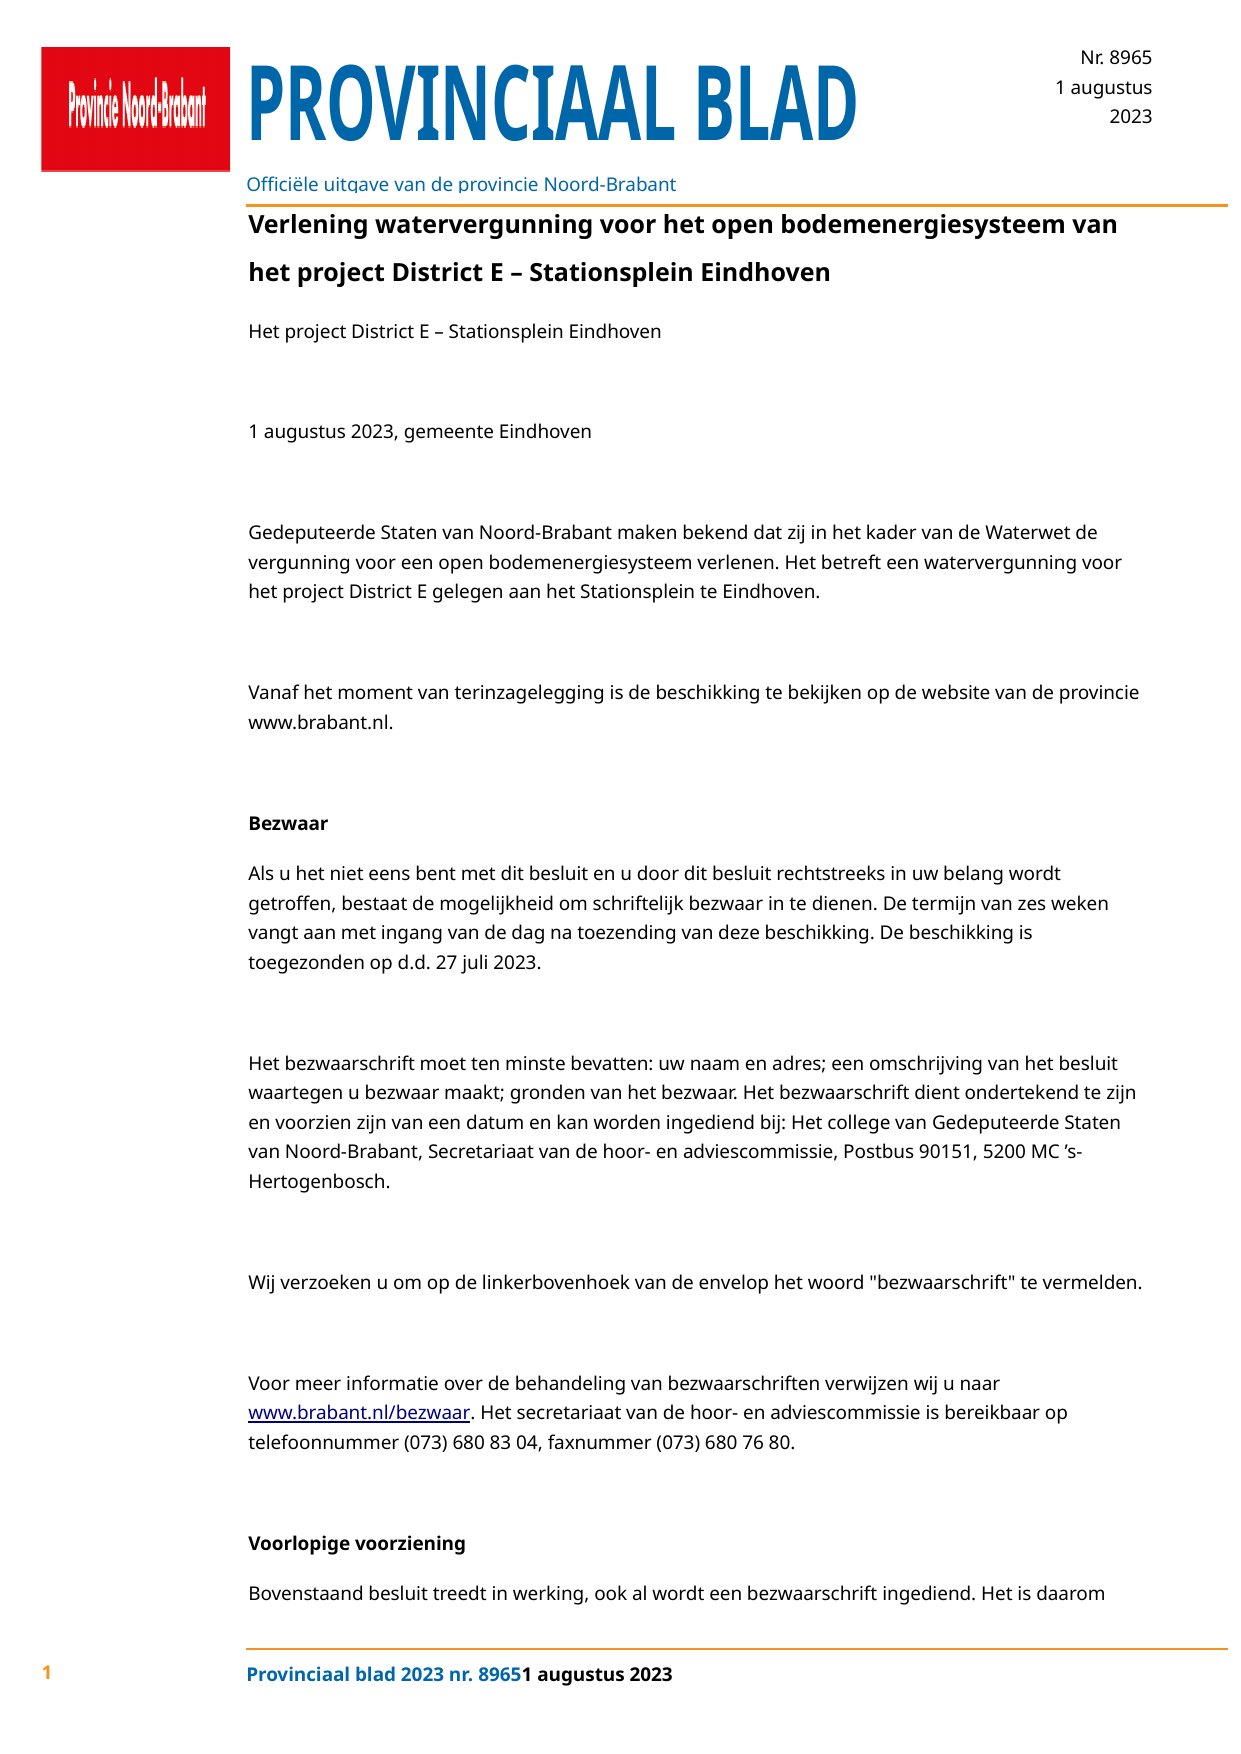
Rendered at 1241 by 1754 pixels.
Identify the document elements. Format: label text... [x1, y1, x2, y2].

text 1 augustus 2023, gemeente Eindhoven [248, 419, 1152, 444]
text Bovenstaand besluit treedt in werking, ook al wordt een bezwaarschrift ingediend. Het is daarom [248, 1580, 1152, 1606]
text Vanaf het moment van terinzagelegging is de beschikking te bekijken op de website van de provincie www.brabant.nl. [248, 679, 1152, 735]
text Voorlopige voorziening [248, 1530, 1152, 1556]
text Wij verzoeken u om op de linkerbovenhoek van de envelop het woord "bezwaarschrift" te vermelden. [248, 1269, 1152, 1295]
text Verlening watervergunning voor het open bodemenergiesysteem van het project District E – Stationsplein Eindhoven [248, 207, 1152, 288]
text Als u het niet eens bent met dit besluit en u door dit besluit rechtstreeks in uw belang wordt getroffen, bestaat de mogelijkheid om schriftelijk bezwaar in te dienen. De termijn van zes weken vangt aan met ingang van de dag na toezending van deze beschikking. De beschikking is toegezonden op d.d. 27 juli 2023. [248, 860, 1152, 975]
picture [41, 47, 231, 172]
text Gedeputeerde Staten van Noord-Brabant maken bekend dat zij in het kader van de Waterwet de vergunning voor een open bodemenergiesysteem verlenen. Het betreft een watervergunning voor het project District E gelegen aan het Stationsplein te Eindhoven. [248, 519, 1152, 604]
text Bezwaar [248, 810, 1152, 836]
text Het project District E – Stationsplein Eindhoven [248, 318, 1152, 344]
text Voor meer informatie over de behandeling van bezwaarschriften verwijzen wij u naar www.brabant.nl/bezwaar. Het secretariaat van de hoor- en adviescommissie is bereikbaar op telefoonnummer (073) 680 83 04, faxnummer (073) 680 76 80. [248, 1370, 1152, 1455]
text Het bezwaarschrift moet ten minste bevatten: uw naam en adres; een omschrijving van het besluit waartegen u bezwaar maakt; gronden van het bezwaar. Het bezwaarschrift dient ondertekend te zijn en voorzien zijn van een datum en kan worden ingediend bij: Het college van Gedeputeerde Staten van Noord-Brabant, Secretariaat van de hoor- en adviescommissie, Postbus 90151, 5200 MC ’s-Hertogenbosch. [248, 1050, 1152, 1194]
